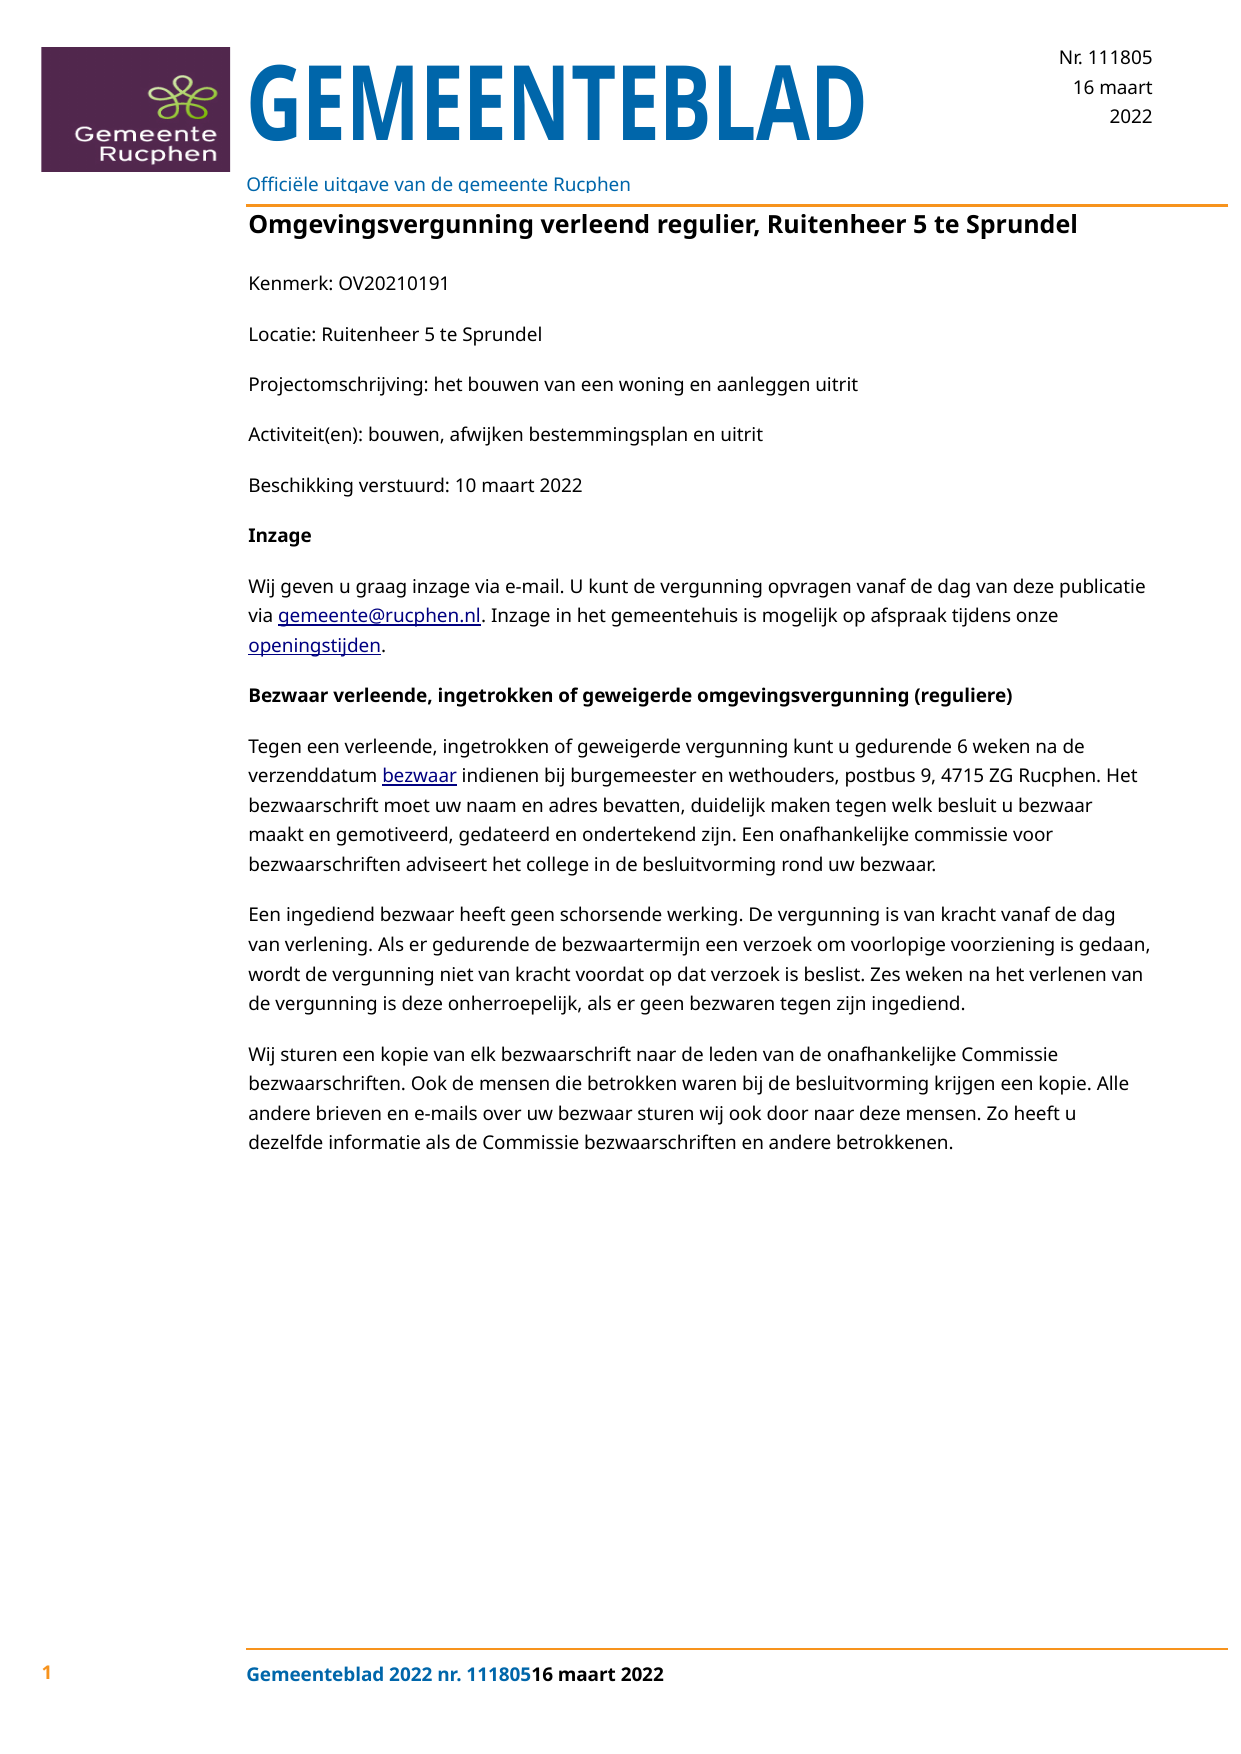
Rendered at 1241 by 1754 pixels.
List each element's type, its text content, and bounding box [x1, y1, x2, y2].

text Activiteit(en): bouwen, afwijken bestemmingsplan en uitrit [248, 422, 1152, 447]
text Een ingediend bezwaar heeft geen schorsende werking. De vergunning is van kracht vanaf de dag van verlening. Als er gedurende de bezwaartermijn een verzoek om voorlopige voorziening is gedaan, wordt de vergunning niet van kracht voordat op dat verzoek is beslist. Zes weken na het verlenen van de vergunning is deze onherroepelijk, als er geen bezwaren tegen zijn ingediend. [248, 902, 1152, 1016]
text Projectomschrijving: het bouwen van een woning en aanleggen uitrit [248, 371, 1152, 397]
text Tegen een verleende, ingetrokken of geweigerde vergunning kunt u gedurende 6 weken na de verzenddatum bezwaar indienen bij burgemeester en wethouders, postbus 9, 4715 ZG Rucphen. Het bezwaarschrift moet uw naam en adres bevatten, duidelijk maken tegen welk besluit u bezwaar maakt en gemotiveerd, gedateerd en ondertekend zijn. Een onafhankelijke commissie voor bezwaarschriften adviseert het college in de besluitvorming rond uw bezwaar. [248, 733, 1152, 877]
picture [41, 47, 231, 172]
text Beschikking verstuurd: 10 maart 2022 [248, 472, 1152, 498]
text Omgevingsvergunning verleend regulier, Ruitenheer 5 te Sprundel [248, 207, 1152, 241]
text Wij geven u graag inzage via e-mail. U kunt de vergunning opvragen vanaf de dag van deze publicatie via gemeente@rucphen.nl. Inzage in het gemeentehuis is mogelijk op afspraak tijdens onze openingstijden. [248, 573, 1152, 658]
text Bezwaar verleende, ingetrokken of geweigerde omgevingsvergunning (reguliere) [248, 682, 1152, 708]
text Wij sturen een kopie van elk bezwaarschrift naar de leden van de onafhankelijke Commissie bezwaarschriften. Ook de mensen die betrokken waren bij de besluitvorming krijgen een kopie. Alle andere brieven en e-mails over uw bezwaar sturen wij ook door naar deze mensen. Zo heeft u dezelfde informatie als de Commissie bezwaarschriften en andere betrokkenen. [248, 1041, 1152, 1155]
text Locatie: Ruitenheer 5 te Sprundel [248, 321, 1152, 346]
text Kenmerk: OV20210191 [248, 270, 1152, 296]
text Inzage [248, 522, 1152, 548]
